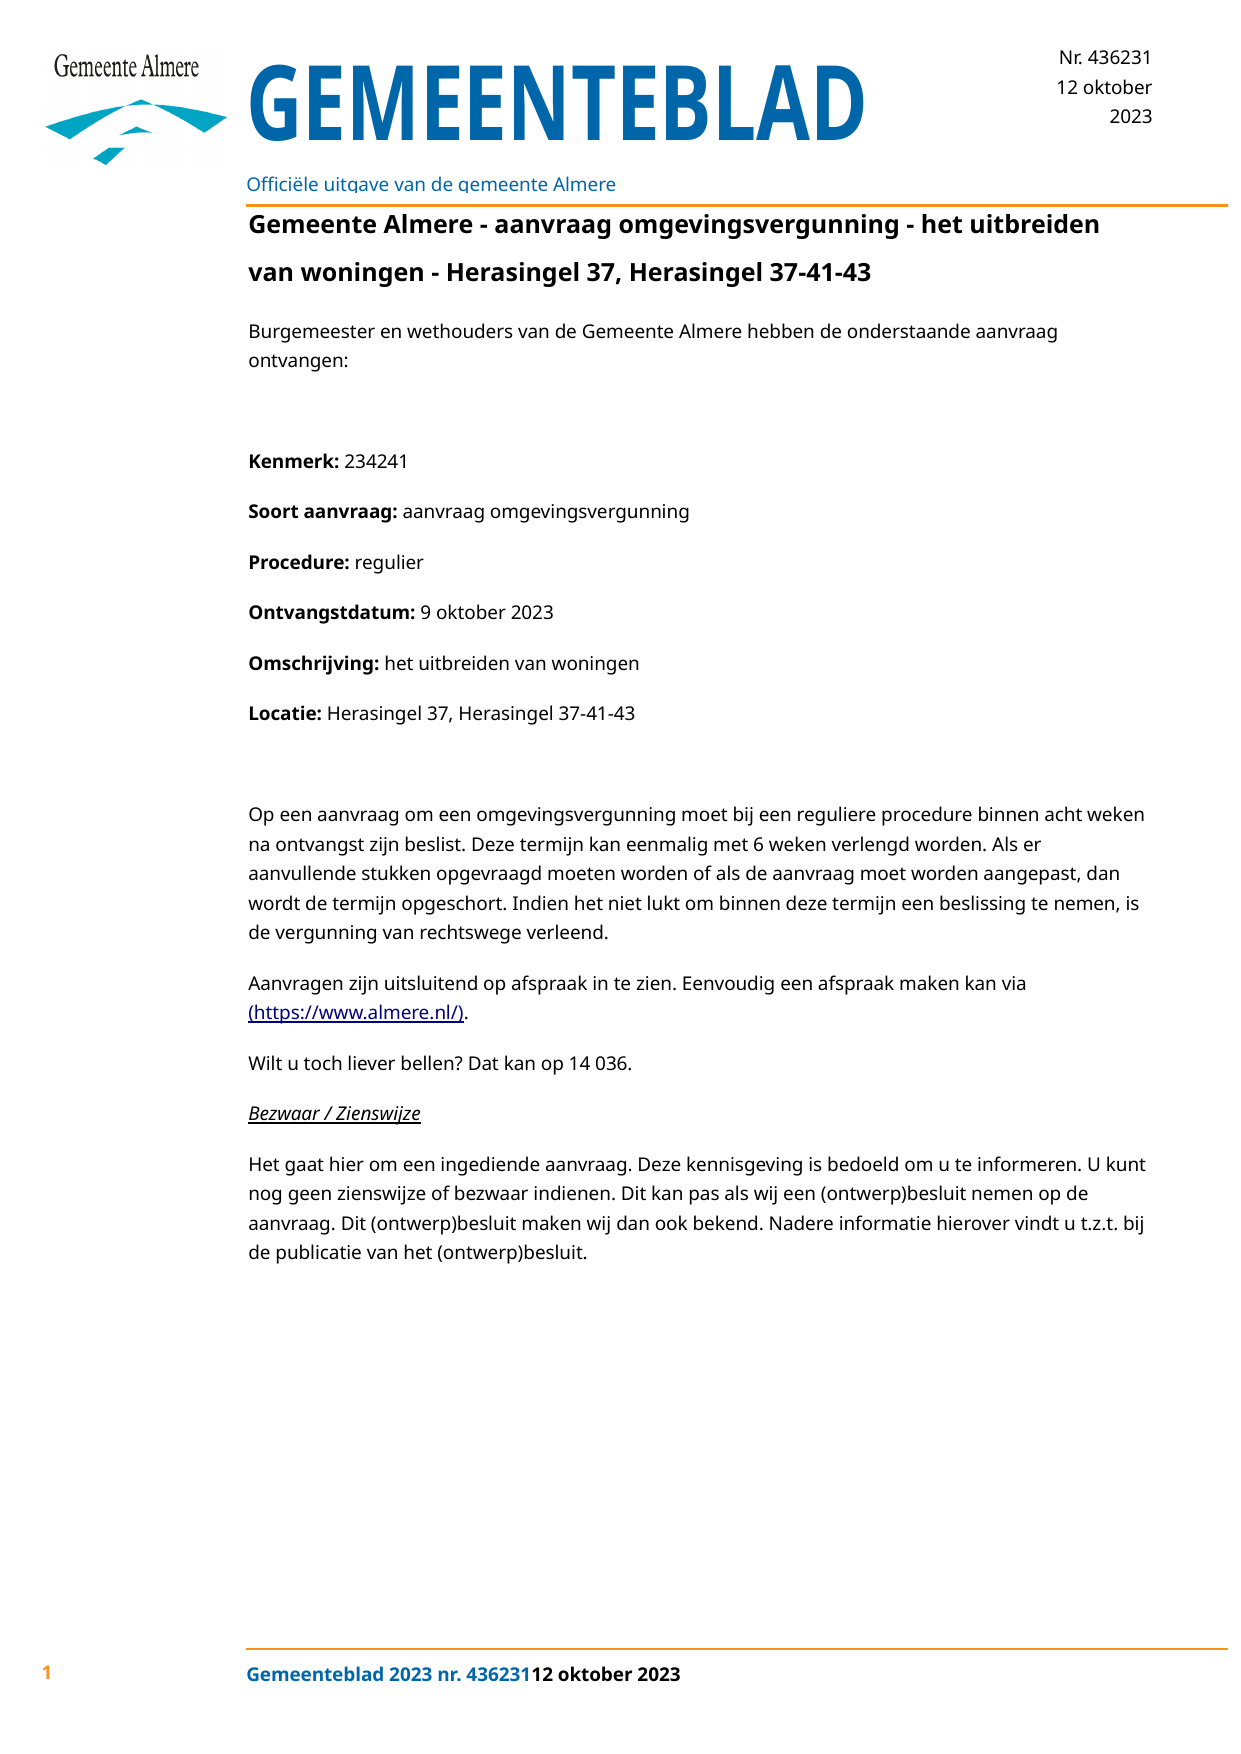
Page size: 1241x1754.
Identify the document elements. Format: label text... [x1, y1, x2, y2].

text Omschrijving: het uitbreiden van woningen [248, 650, 1152, 676]
text Ontvangstdatum: 9 oktober 2023 [248, 599, 1152, 625]
text Burgemeester en wethouders van de Gemeente Almere hebben de onderstaande aanvraag ontvangen: [248, 318, 1152, 373]
text Bezwaar / Zienswijze [248, 1100, 1152, 1126]
text Aanvragen zijn uitsluitend op afspraak in te zien. Eenvoudig een afspraak maken kan via (https://www.almere.nl/). [248, 970, 1152, 1025]
text Soort aanvraag: aanvraag omgevingsvergunning [248, 499, 1152, 524]
text Locatie: Herasingel 37, Herasingel 37-41-43 [248, 700, 1152, 726]
text Gemeente Almere - aanvraag omgevingsvergunning - het uitbreiden van woningen - Herasingel 37, Herasingel 37-41-43 [248, 207, 1152, 288]
text Op een aanvraag om een omgevingsvergunning moet bij een reguliere procedure binnen acht weken na ontvangst zijn beslist. Deze termijn kan eenmalig met 6 weken verlengd worden. Als er aanvullende stukken opgevraagd moeten worden of als de aanvraag moet worden aangepast, dan wordt de termijn opgeschort. Indien het niet lukt om binnen deze termijn een beslissing te nemen, is de vergunning van rechtswege verleend. [248, 801, 1152, 945]
picture [41, 47, 231, 172]
text Procedure: regulier [248, 549, 1152, 575]
text Kenmerk: 234241 [248, 448, 1152, 474]
text Het gaat hier om een ingediende aanvraag. Deze kennisgeving is bedoeld om u te informeren. U kunt nog geen zienswijze of bezwaar indienen. Dit kan pas als wij een (ontwerp)besluit nemen op de aanvraag. Dit (ontwerp)besluit maken wij dan ook bekend. Nadere informatie hierover vindt u t.z.t. bij de publicatie van het (ontwerp)besluit. [248, 1151, 1152, 1265]
text Wilt u toch liever bellen? Dat kan op 14 036. [248, 1050, 1152, 1076]
